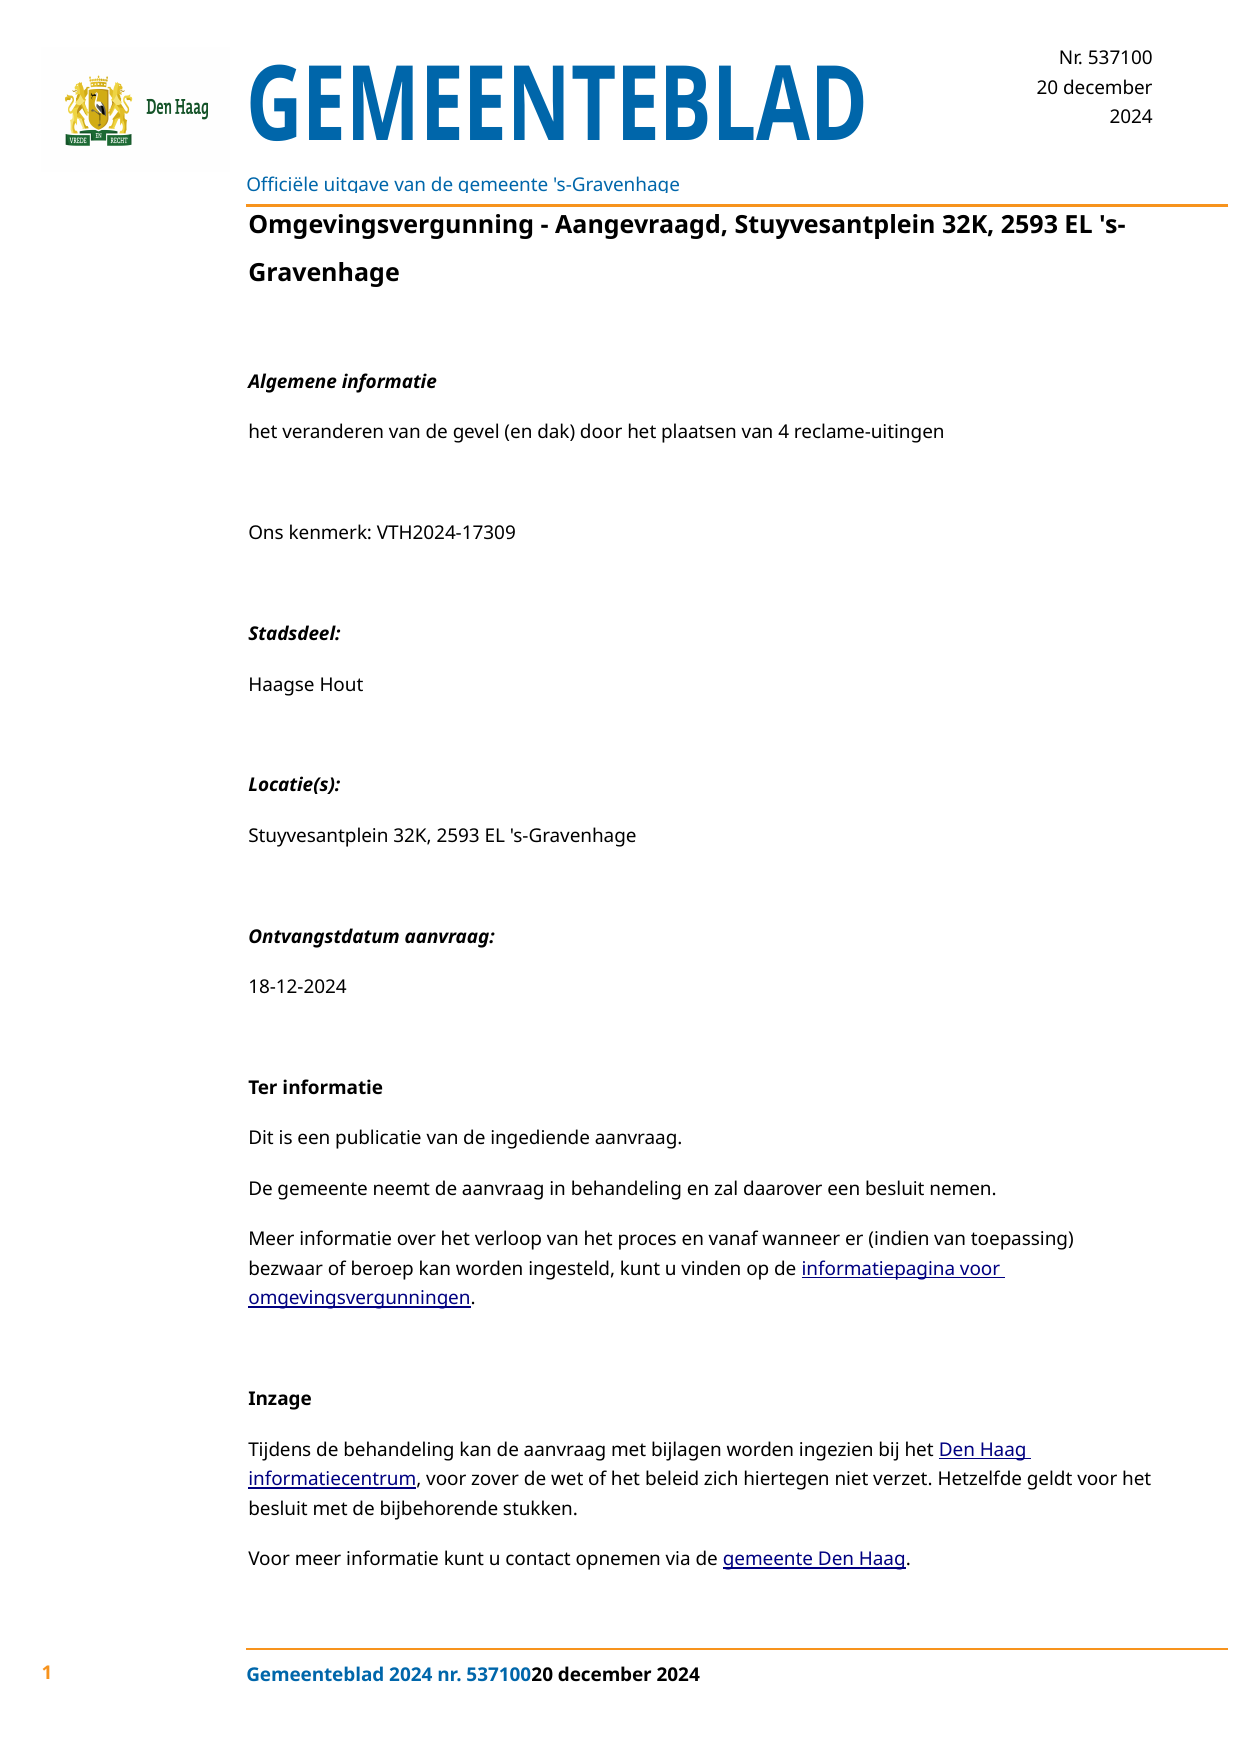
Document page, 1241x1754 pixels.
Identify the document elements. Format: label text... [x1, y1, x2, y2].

text Tijdens de behandeling kan de aanvraag met bijlagen worden ingezien bij het Den Haag informatiecentrum, voor zover de wet of het beleid zich hiertegen niet verzet. Hetzelfde geldt voor het besluit met de bijbehorende stukken. [248, 1436, 1152, 1521]
text Locatie(s): [248, 772, 1152, 797]
text Ter informatie [248, 1074, 1152, 1100]
text Haagse Hout [248, 671, 1152, 697]
text Stadsdeel: [248, 620, 1152, 646]
text De gemeente neemt de aanvraag in behandeling en zal daarover een besluit nemen. [248, 1175, 1152, 1201]
text Omgevingsvergunning - Aangevraagd, Stuyvesantplein 32K, 2593 EL 's-Gravenhage [248, 207, 1152, 288]
picture [41, 47, 231, 172]
text Algemene informatie [248, 368, 1152, 394]
text het veranderen van de gevel (en dak) door het plaatsen van 4 reclame-uitingen [248, 419, 1152, 444]
text Ons kenmerk: VTH2024-17309 [248, 519, 1152, 545]
text Ontvangstdatum aanvraag: [248, 923, 1152, 949]
text Inzage [248, 1385, 1152, 1411]
text 18-12-2024 [248, 973, 1152, 999]
text Voor meer informatie kunt u contact opnemen via de gemeente Den Haag. [248, 1545, 1152, 1571]
text Dit is een publicatie van de ingediende aanvraag. [248, 1124, 1152, 1150]
text Meer informatie over het verloop van het proces en vanaf wanneer er (indien van toepassing) bezwaar of beroep kan worden ingesteld, kunt u vinden op de informatiepagina voor omgevingsvergunningen. [248, 1225, 1152, 1310]
text Stuyvesantplein 32K, 2593 EL 's-Gravenhage [248, 822, 1152, 848]
